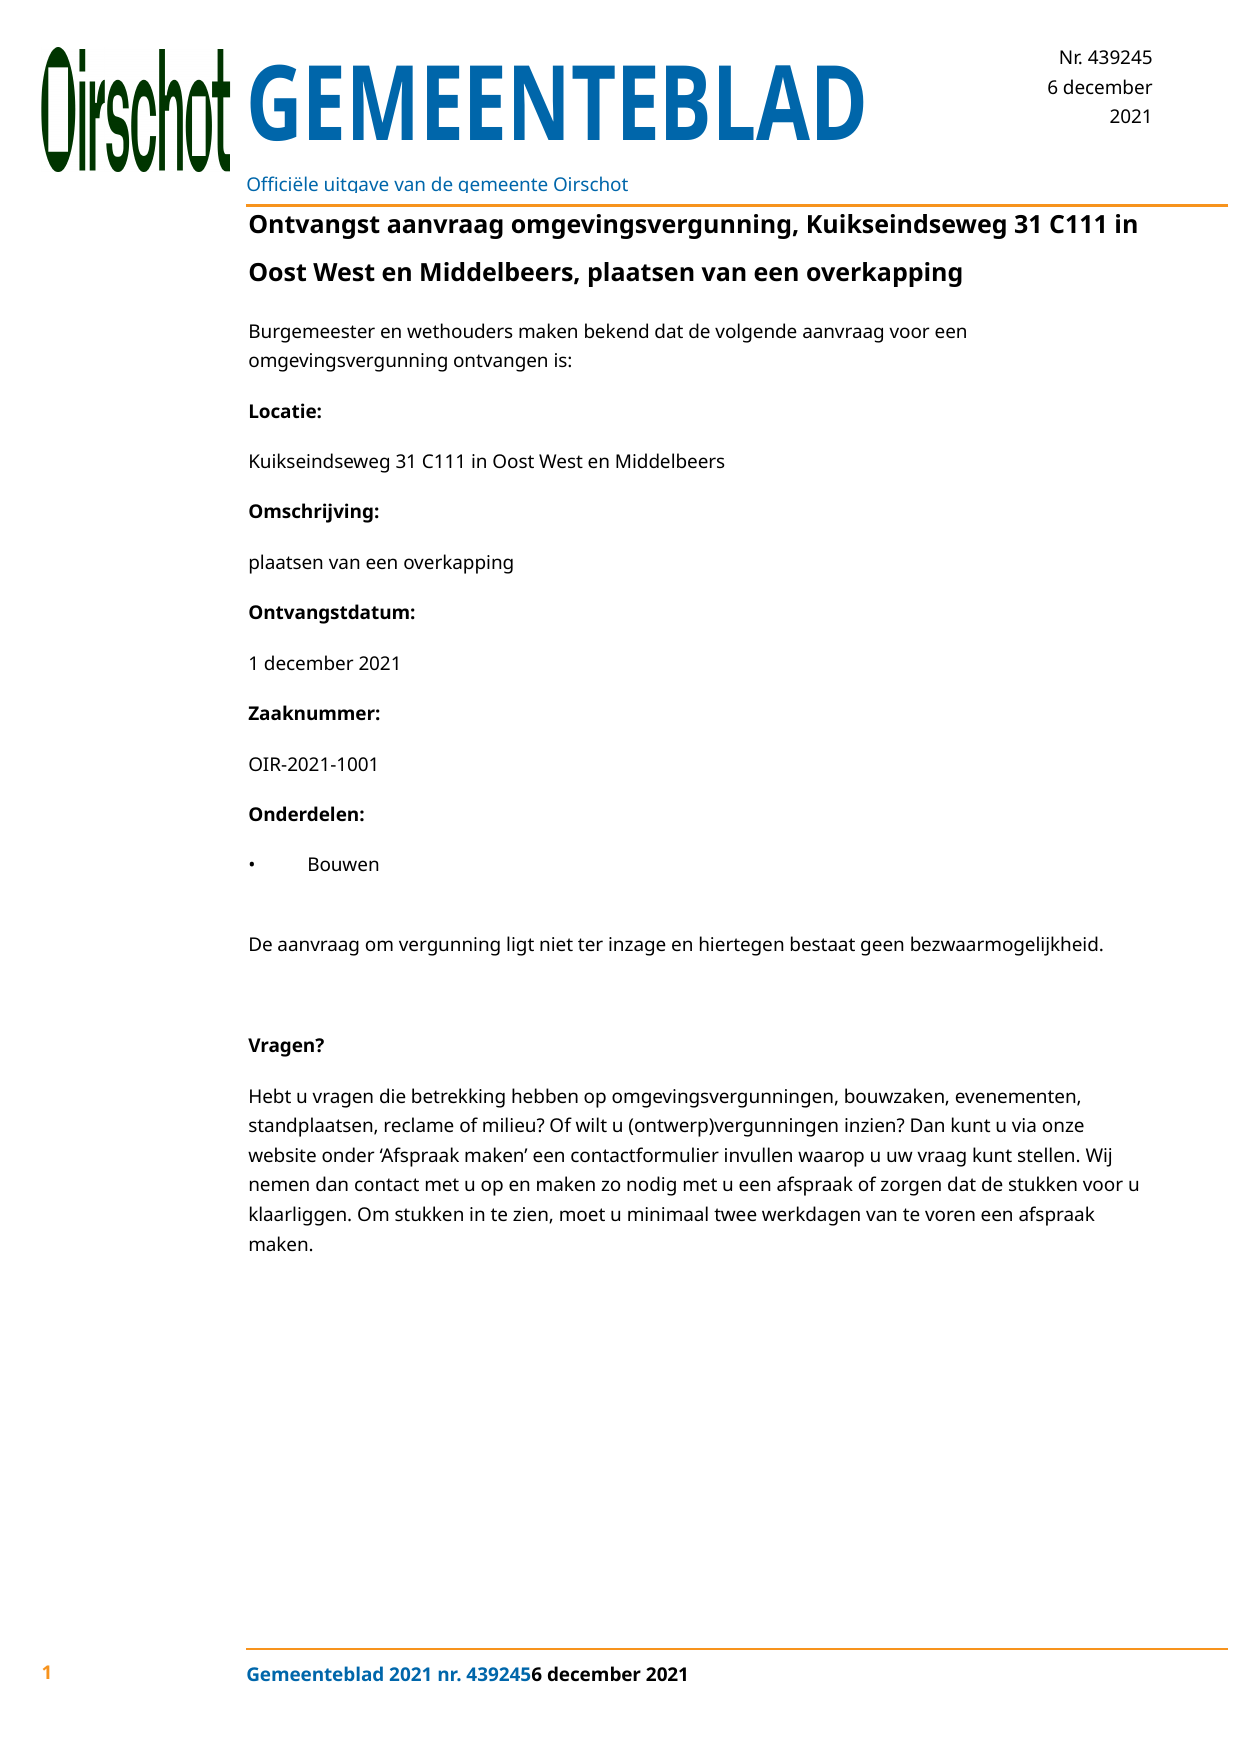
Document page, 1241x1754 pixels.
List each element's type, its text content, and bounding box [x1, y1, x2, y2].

text 1 december 2021 [248, 650, 1152, 676]
text Kuikseindseweg 31 C111 in Oost West en Middelbeers [248, 448, 1152, 474]
text Vragen? [248, 1032, 1152, 1058]
text Ontvangstdatum: [248, 599, 1152, 625]
text Burgemeester en wethouders maken bekend dat de volgende aanvraag voor een omgevingsvergunning ontvangen is: [248, 318, 1152, 373]
text plaatsen van een overkapping [248, 549, 1152, 575]
text De aanvraag om vergunning ligt niet ter inzage en hiertegen bestaat geen bezwaarmogelijkheid. [248, 932, 1152, 957]
list Bouwen [248, 852, 1152, 877]
text Onderdelen: [248, 801, 1152, 827]
text OIR-2021-1001 [248, 751, 1152, 777]
text Hebt u vragen die betrekking hebben op omgevingsvergunningen, bouwzaken, evenementen, standplaatsen, reclame of milieu? Of wilt u (ontwerp)vergunningen inzien? Dan kunt u via onze website onder ‘Afspraak maken’ een contactformulier invullen waarop u uw vraag kunt stellen. Wij nemen dan contact met u op en maken zo nodig met u een afspraak of zorgen dat de stukken voor u klaarliggen. Om stukken in te zien, moet u minimaal twee werkdagen van te voren een afspraak maken. [248, 1083, 1152, 1257]
text Zaaknummer: [248, 700, 1152, 726]
text Ontvangst aanvraag omgevingsvergunning, Kuikseindseweg 31 C111 in Oost West en Middelbeers, plaatsen van een overkapping [248, 207, 1152, 288]
picture [41, 47, 231, 172]
text Locatie: [248, 398, 1152, 424]
text Omschrijving: [248, 499, 1152, 524]
